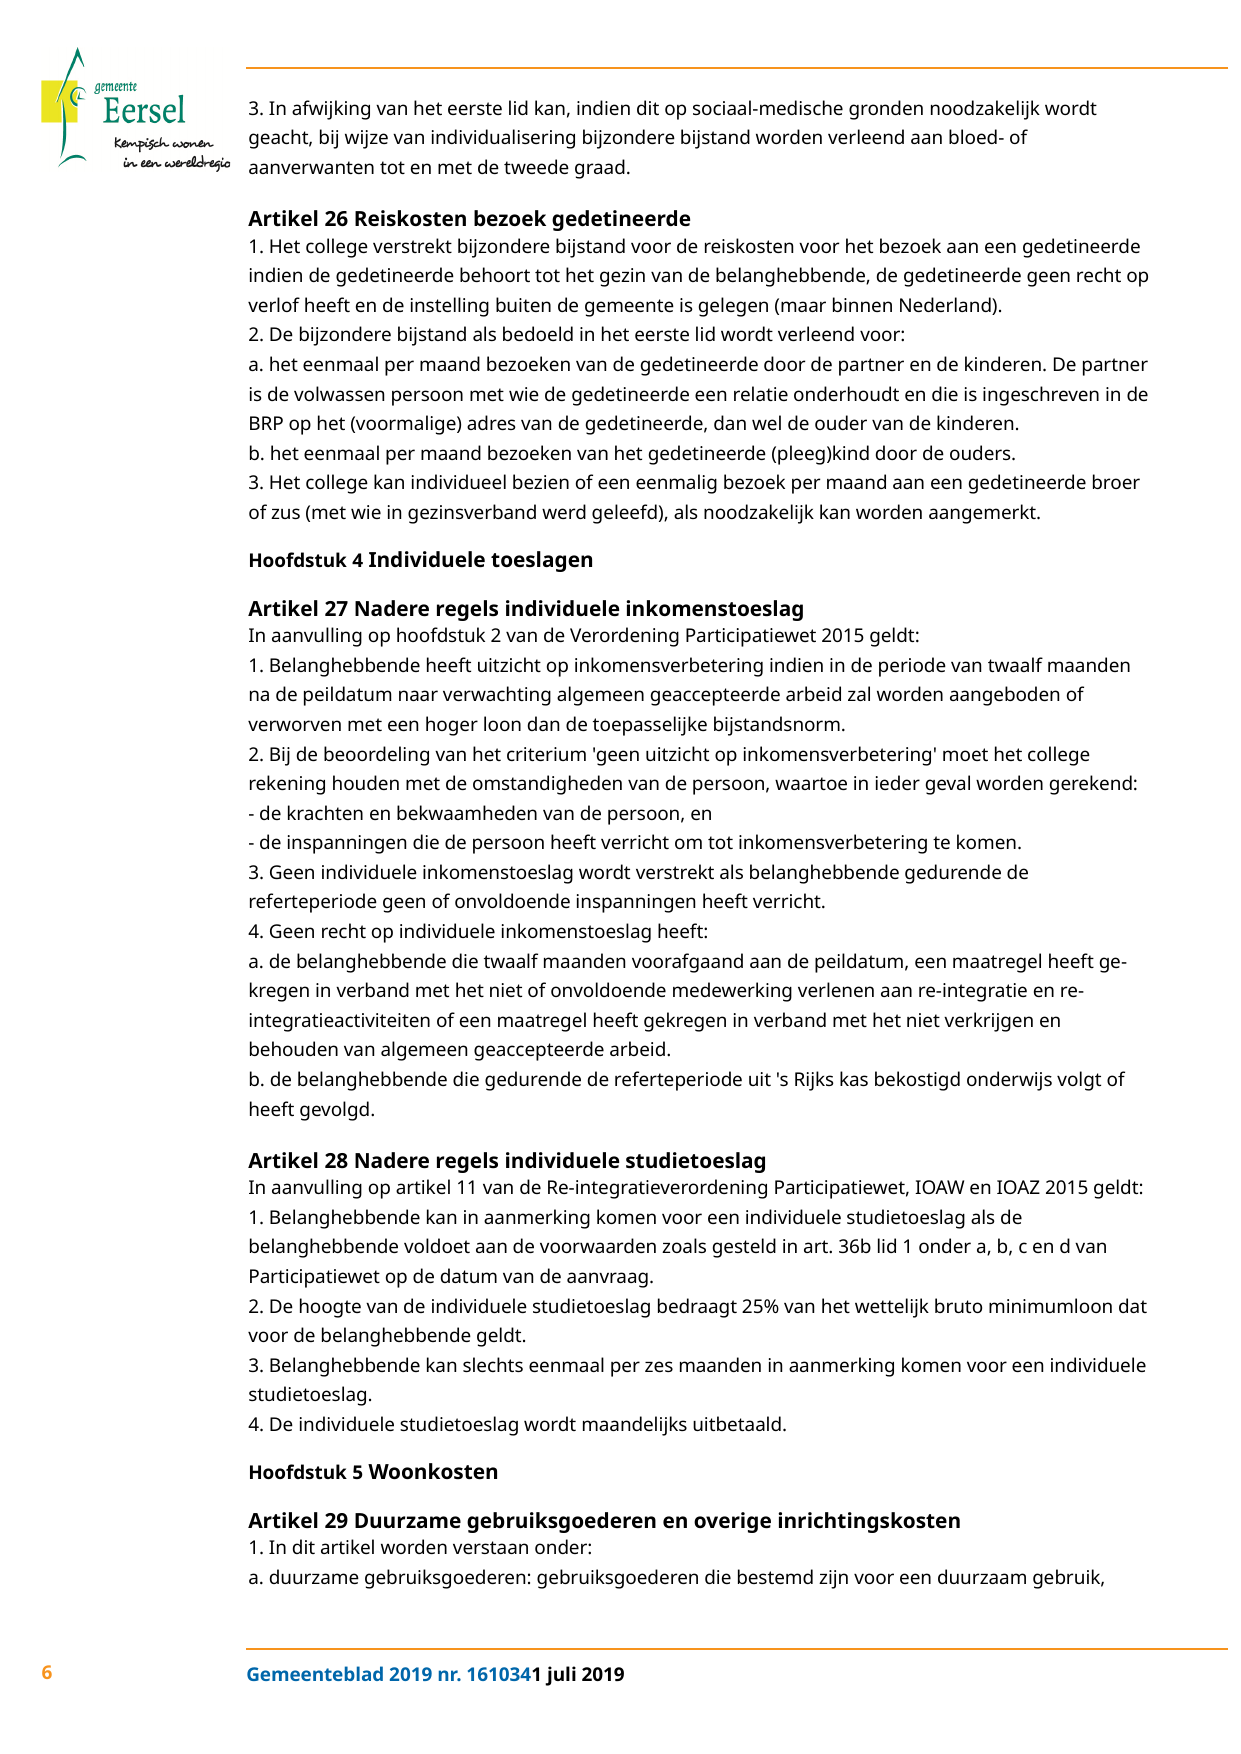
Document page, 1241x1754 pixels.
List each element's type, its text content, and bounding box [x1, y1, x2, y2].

text 1. In dit artikel worden verstaan onder: [248, 1534, 1152, 1560]
text Artikel 28 Nadere regels individuele studietoeslag [248, 1146, 1152, 1174]
text 4. De individuele studietoeslag wordt maandelijks uitbetaald. [248, 1411, 1152, 1437]
text - de inspanningen die de persoon heeft verricht om tot inkomensverbetering te komen. [248, 829, 1152, 855]
text 3. Het college kan individueel bezien of een eenmalig bezoek per maand aan een gedetineerde broer of zus (met wie in gezinsverband werd geleefd), als noodzakelijk kan worden aangemerkt. [248, 469, 1152, 525]
text 4. Geen recht op individuele inkomenstoeslag heeft: [248, 918, 1152, 944]
picture [41, 47, 231, 172]
text Hoofdstuk 5 Woonkosten [248, 1457, 1152, 1485]
text Artikel 27 Nadere regels individuele inkomenstoeslag [248, 594, 1152, 622]
text 2. De hoogte van de individuele studietoeslag bedraagt 25% van het wettelijk bruto minimumloon dat voor de belanghebbende geldt. [248, 1293, 1152, 1348]
text 1. Belanghebbende heeft uitzicht op inkomensverbetering indien in de periode van twaalf maanden na de peildatum naar verwachting algemeen geaccepteerde arbeid zal worden aangeboden of verworven met een hoger loon dan de toepasselijke bijstandsnorm. [248, 652, 1152, 737]
text 3. Geen individuele inkomenstoeslag wordt verstrekt als belanghebbende gedurende de referteperiode geen of onvoldoende inspanningen heeft verricht. [248, 859, 1152, 914]
text - de krachten en bekwaamheden van de persoon, en [248, 800, 1152, 826]
text Artikel 26 Reiskosten bezoek gedetineerde [248, 204, 1152, 233]
text a. duurzame gebruiksgoederen: gebruiksgoederen die bestemd zijn voor een duurzaam gebruik, [248, 1564, 1152, 1590]
text In aanvulling op hoofdstuk 2 van de Verordening Participatiewet 2015 geldt: [248, 622, 1152, 648]
text 3. Belanghebbende kan slechts eenmaal per zes maanden in aanmerking komen voor een individuele studietoeslag. [248, 1352, 1152, 1407]
text 3. In afwijking van het eerste lid kan, indien dit op sociaal-medische gronden noodzakelijk wordt geacht, bij wijze van individualisering bijzondere bijstand worden verleend aan bloed- of aanverwanten tot en met de tweede graad. [248, 95, 1152, 180]
text a. de belanghebbende die twaalf maanden voorafgaand aan de peildatum, een maatregel heeft ge-kregen in verband met het niet of onvoldoende medewerking verlenen aan re-integratie en re-integratieactiviteiten of een maatregel heeft gekregen in verband met het niet verkrijgen en behouden van algemeen geaccepteerde arbeid. [248, 948, 1152, 1062]
text 1. Belanghebbende kan in aanmerking komen voor een individuele studietoeslag als de belanghebbende voldoet aan de voorwaarden zoals gesteld in art. 36b lid 1 onder a, b, c en d van Participatiewet op de datum van de aanvraag. [248, 1204, 1152, 1289]
text 2. Bij de beoordeling van het criterium 'geen uitzicht op inkomensverbetering' moet het college rekening houden met de omstandigheden van de persoon, waartoe in ieder geval worden gerekend: [248, 741, 1152, 796]
text b. de belanghebbende die gedurende de referteperiode uit 's Rijks kas bekostigd onderwijs volgt of heeft gevolgd. [248, 1066, 1152, 1121]
text 1. Het college verstrekt bijzondere bijstand voor de reiskosten voor het bezoek aan een gedetineerde indien de gedetineerde behoort tot het gezin van de belanghebbende, de gedetineerde geen recht op verlof heeft en de instelling buiten de gemeente is gelegen (maar binnen Nederland). [248, 233, 1152, 318]
text a. het eenmaal per maand bezoeken van de gedetineerde door de partner en de kinderen. De partner is de volwassen persoon met wie de gedetineerde een relatie onderhoudt en die is ingeschreven in de BRP op het (voormalige) adres van de gedetineerde, dan wel de ouder van de kinderen. [248, 351, 1152, 436]
text Hoofdstuk 4 Individuele toeslagen [248, 545, 1152, 573]
text Artikel 29 Duurzame gebruiksgoederen en overige inrichtingskosten [248, 1506, 1152, 1534]
text b. het eenmaal per maand bezoeken van het gedetineerde (pleeg)kind door de ouders. [248, 440, 1152, 466]
text In aanvulling op artikel 11 van de Re-integratieverordening Participatiewet, IOAW en IOAZ 2015 geldt: [248, 1174, 1152, 1200]
text 2. De bijzondere bijstand als bedoeld in het eerste lid wordt verleend voor: [248, 322, 1152, 347]
